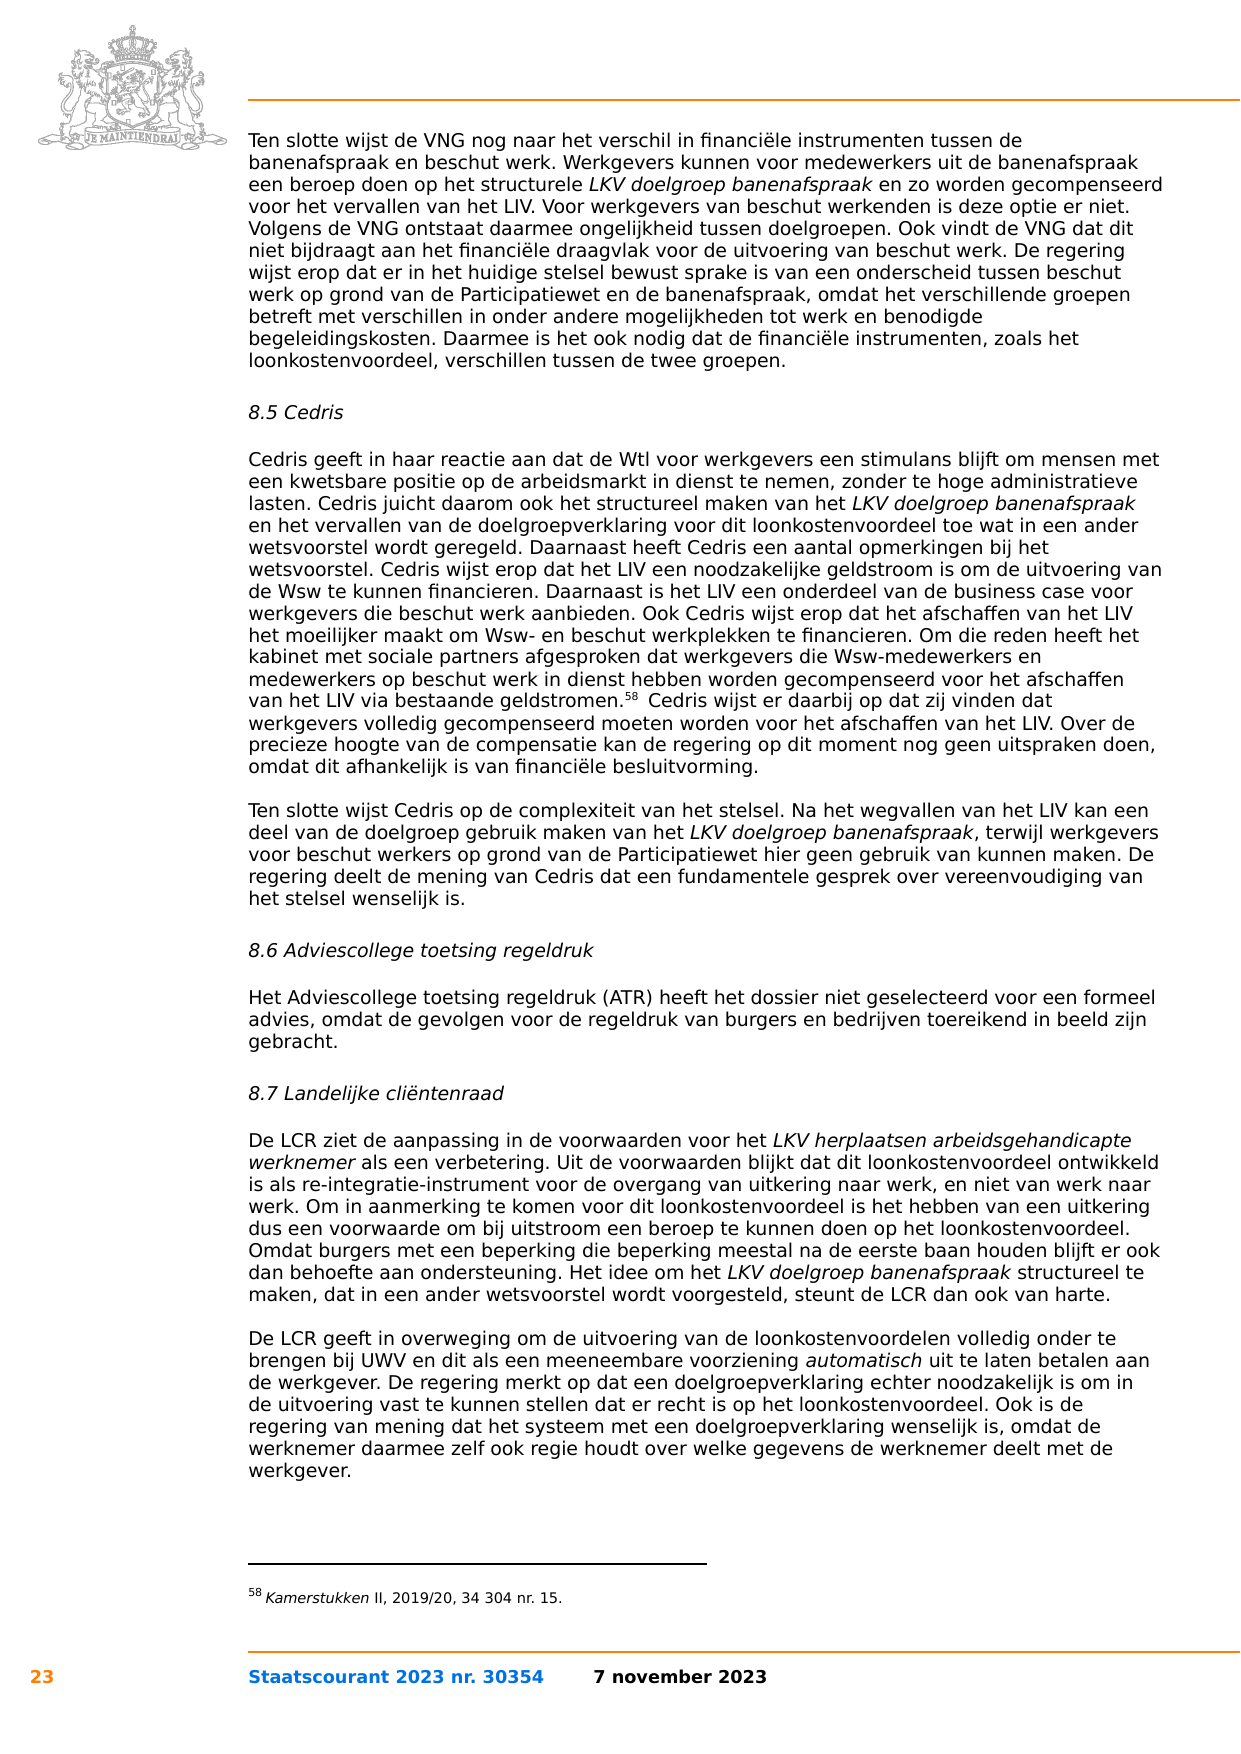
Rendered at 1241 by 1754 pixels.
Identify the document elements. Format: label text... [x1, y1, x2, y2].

text De LCR ziet de aanpassing in de voorwaarden voor het LKV herplaatsen arbeidsgehandicapte werknemer als een verbetering. Uit de voorwaarden blijkt dat dit loonkostenvoordeel ontwikkeld is als re-integratie-instrument voor de overgang van uitkering naar werk, en niet van werk naar werk. Om in aanmerking te komen voor dit loonkostenvoordeel is het hebben van een uitkering dus een voorwaarde om bij uitstroom een beroep te kunnen doen op het loonkostenvoordeel. Omdat burgers met een beperking die beperking meestal na de eerste baan houden blijft er ook dan behoefte aan ondersteuning. Het idee om het LKV doelgroep banenafspraak structureel te maken, dat in een ander wetsvoorstel wordt voorgesteld, steunt de LCR dan ook van harte. [248, 1130, 1163, 1306]
text Ten slotte wijst de VNG nog naar het verschil in financiële instrumenten tussen de banenafspraak en beschut werk. Werkgevers kunnen voor medewerkers uit de banenafspraak een beroep doen op het structurele LKV doelgroep banenafspraak en zo worden gecompenseerd voor het vervallen van het LIV. Voor werkgevers van beschut werkenden is deze optie er niet. Volgens de VNG ontstaat daarmee ongelijkheid tussen doelgroepen. Ook vindt de VNG dat dit niet bijdraagt aan het financiële draagvlak voor de uitvoering van beschut werk. De regering wijst erop dat er in het huidige stelsel bewust sprake is van een onderscheid tussen beschut werk op grond van de Participatiewet en de banenafspraak, omdat het verschillende groepen betreft met verschillen in onder andere mogelijkheden tot werk en benodigde begeleidingskosten. Daarmee is het ook nodig dat de financiële instrumenten, zoals het loonkostenvoordeel, verschillen tussen de twee groepen. [248, 130, 1163, 372]
text Cedris geeft in haar reactie aan dat de Wtl voor werkgevers een stimulans blijft om mensen met een kwetsbare positie op de arbeidsmarkt in dienst te nemen, zonder te hoge administratieve lasten. Cedris juicht daarom ook het structureel maken van het LKV doelgroep banenafspraak en het vervallen van de doelgroepverklaring voor dit loonkostenvoordeel toe wat in een ander wetsvoorstel wordt geregeld. Daarnaast heeft Cedris een aantal opmerkingen bij het wetsvoorstel. Cedris wijst erop dat het LIV een noodzakelijke geldstroom is om de uitvoering van de Wsw te kunnen financieren. Daarnaast is het LIV een onderdeel van de business case voor werkgevers die beschut werk aanbieden. Ook Cedris wijst erop dat het afschaffen van het LIV het moeilijker maakt om Wsw- en beschut werkplekken te financieren. Om die reden heeft het kabinet met sociale partners afgesproken dat werkgevers die Wsw-medewerkers en medewerkers op beschut werk in dienst hebben worden gecompenseerd voor het afschaffen van het LIV via bestaande geldstromen. Cedris wijst er daarbij op dat zij vinden dat werkgevers volledig gecompenseerd moeten worden voor het afschaffen van het LIV. Over de precieze hoogte van de compensatie kan de regering op dit moment nog geen uitspraken doen, omdat dit afhankelijk is van financiële besluitvorming. [248, 449, 1163, 778]
subtitle 8.7 Landelijke cliëntenraad [248, 1083, 1163, 1105]
picture [38, 25, 227, 150]
text Kamerstukken II, 2019/20, 34 304 nr. 15. [248, 1586, 1163, 1608]
subtitle 8.5 Cedris [248, 402, 1163, 424]
text Ten slotte wijst Cedris op de complexiteit van het stelsel. Na het wegvallen van het LIV kan een deel van de doelgroep gebruik maken van het LKV doelgroep banenafspraak, terwijl werkgevers voor beschut werkers op grond van de Participatiewet hier geen gebruik van kunnen maken. De regering deelt de mening van Cedris dat een fundamentele gesprek over vereenvoudiging van het stelsel wenselijk is. [248, 800, 1163, 910]
text Het Adviescollege toetsing regeldruk (ATR) heeft het dossier niet geselecteerd voor een formeel advies, omdat de gevolgen voor de regeldruk van burgers en bedrijven toereikend in beeld zijn gebracht. [248, 987, 1163, 1053]
subtitle 8.6 Adviescollege toetsing regeldruk [248, 940, 1163, 962]
text De LCR geeft in overweging om de uitvoering van de loonkostenvoordelen volledig onder te brengen bij UWV en dit als een meeneembare voorziening automatisch uit te laten betalen aan de werkgever. De regering merkt op dat een doelgroepverklaring echter noodzakelijk is om in de uitvoering vast te kunnen stellen dat er recht is op het loonkostenvoordeel. Ook is de regering van mening dat het systeem met een doelgroepverklaring wenselijk is, omdat de werknemer daarmee zelf ook regie houdt over welke gegevens de werknemer deelt met de werkgever. [248, 1328, 1163, 1482]
